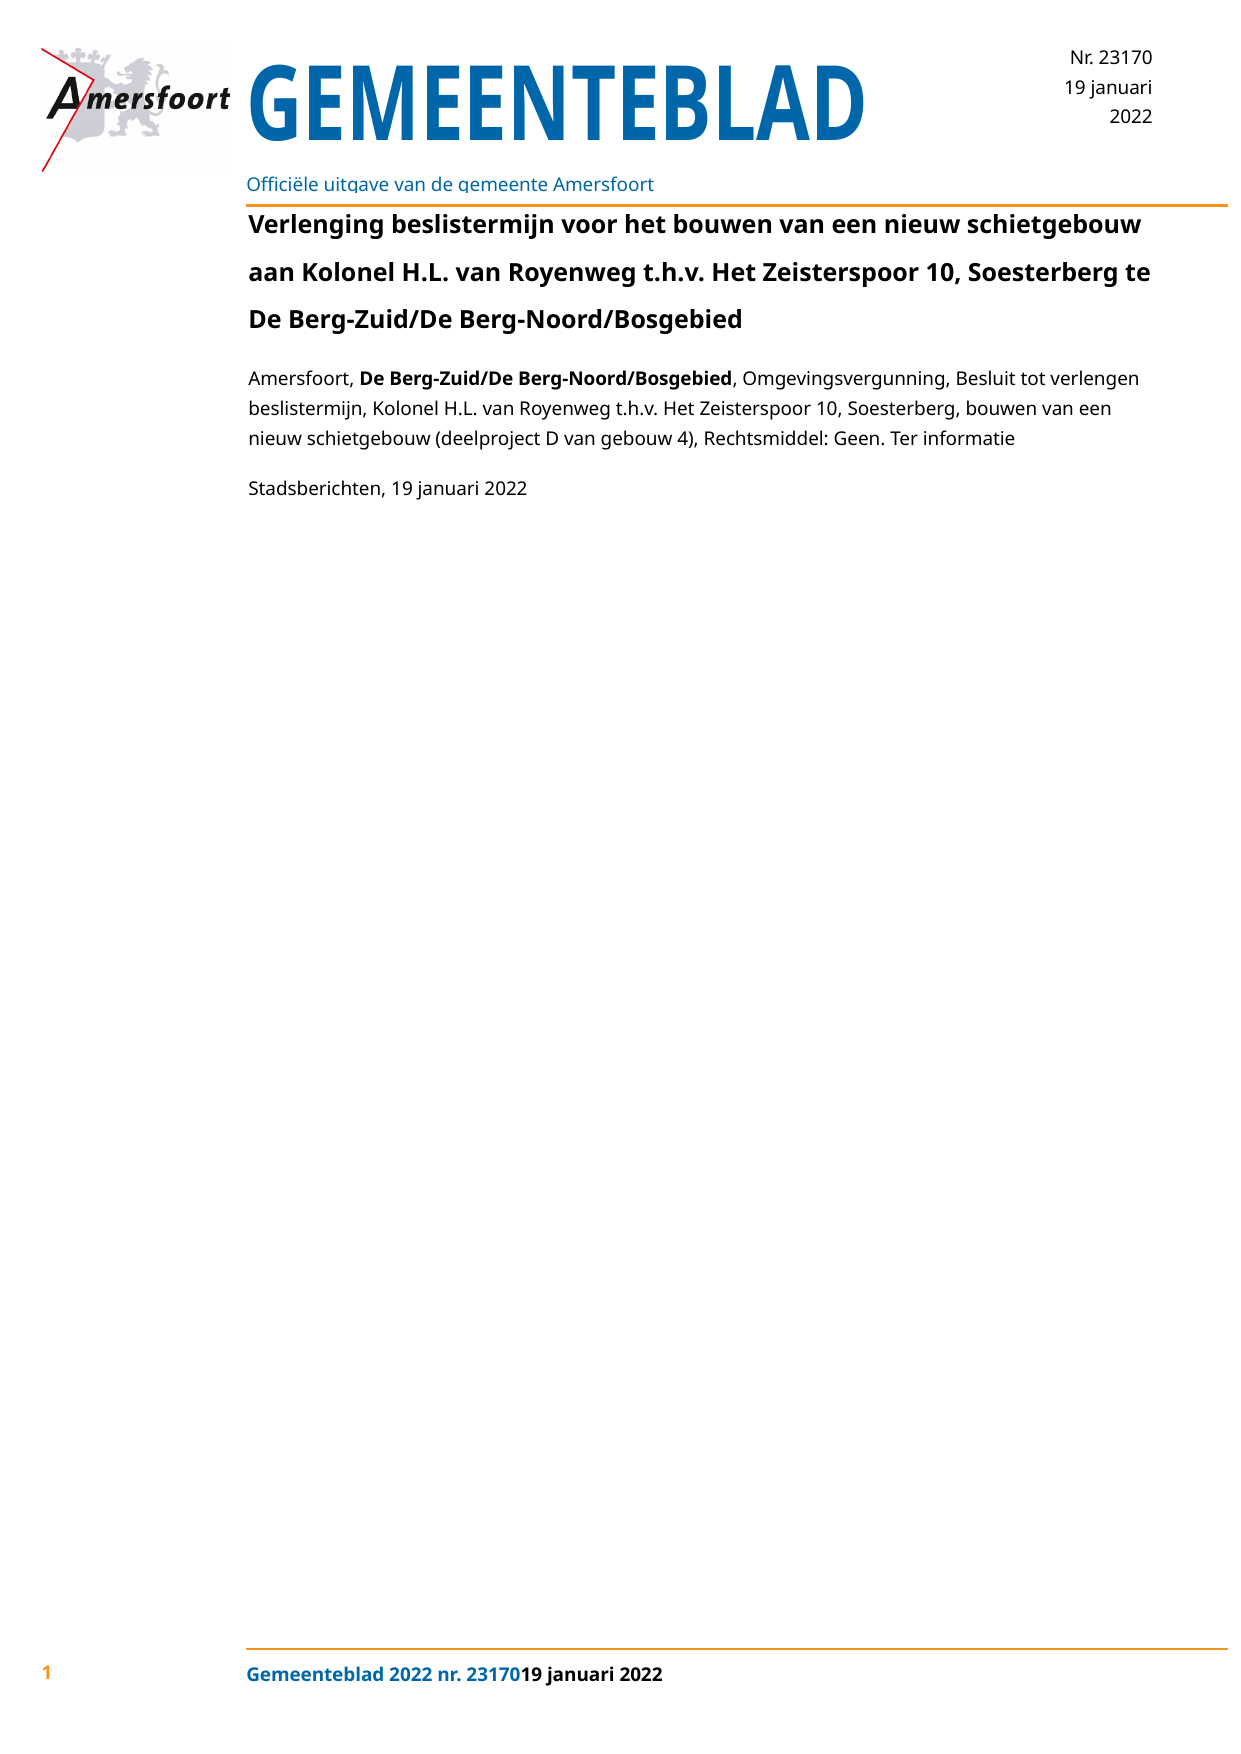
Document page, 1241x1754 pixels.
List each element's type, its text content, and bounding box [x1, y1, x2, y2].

text Verlenging beslistermijn voor het bouwen van een nieuw schietgebouw aan Kolonel H.L. van Royenweg t.h.v. Het Zeisterspoor 10, Soesterberg te De Berg-Zuid/De Berg-Noord/Bosgebied [248, 207, 1152, 336]
picture [41, 47, 231, 172]
text Amersfoort, De Berg-Zuid/De Berg-Noord/Bosgebied, Omgevingsvergunning, Besluit tot verlengen beslistermijn, Kolonel H.L. van Royenweg t.h.v. Het Zeisterspoor 10, Soesterberg, bouwen van een nieuw schietgebouw (deelproject D van gebouw 4), Rechtsmiddel: Geen. Ter informatie [248, 366, 1152, 450]
text Stadsberichten, 19 januari 2022 [248, 475, 1152, 501]
